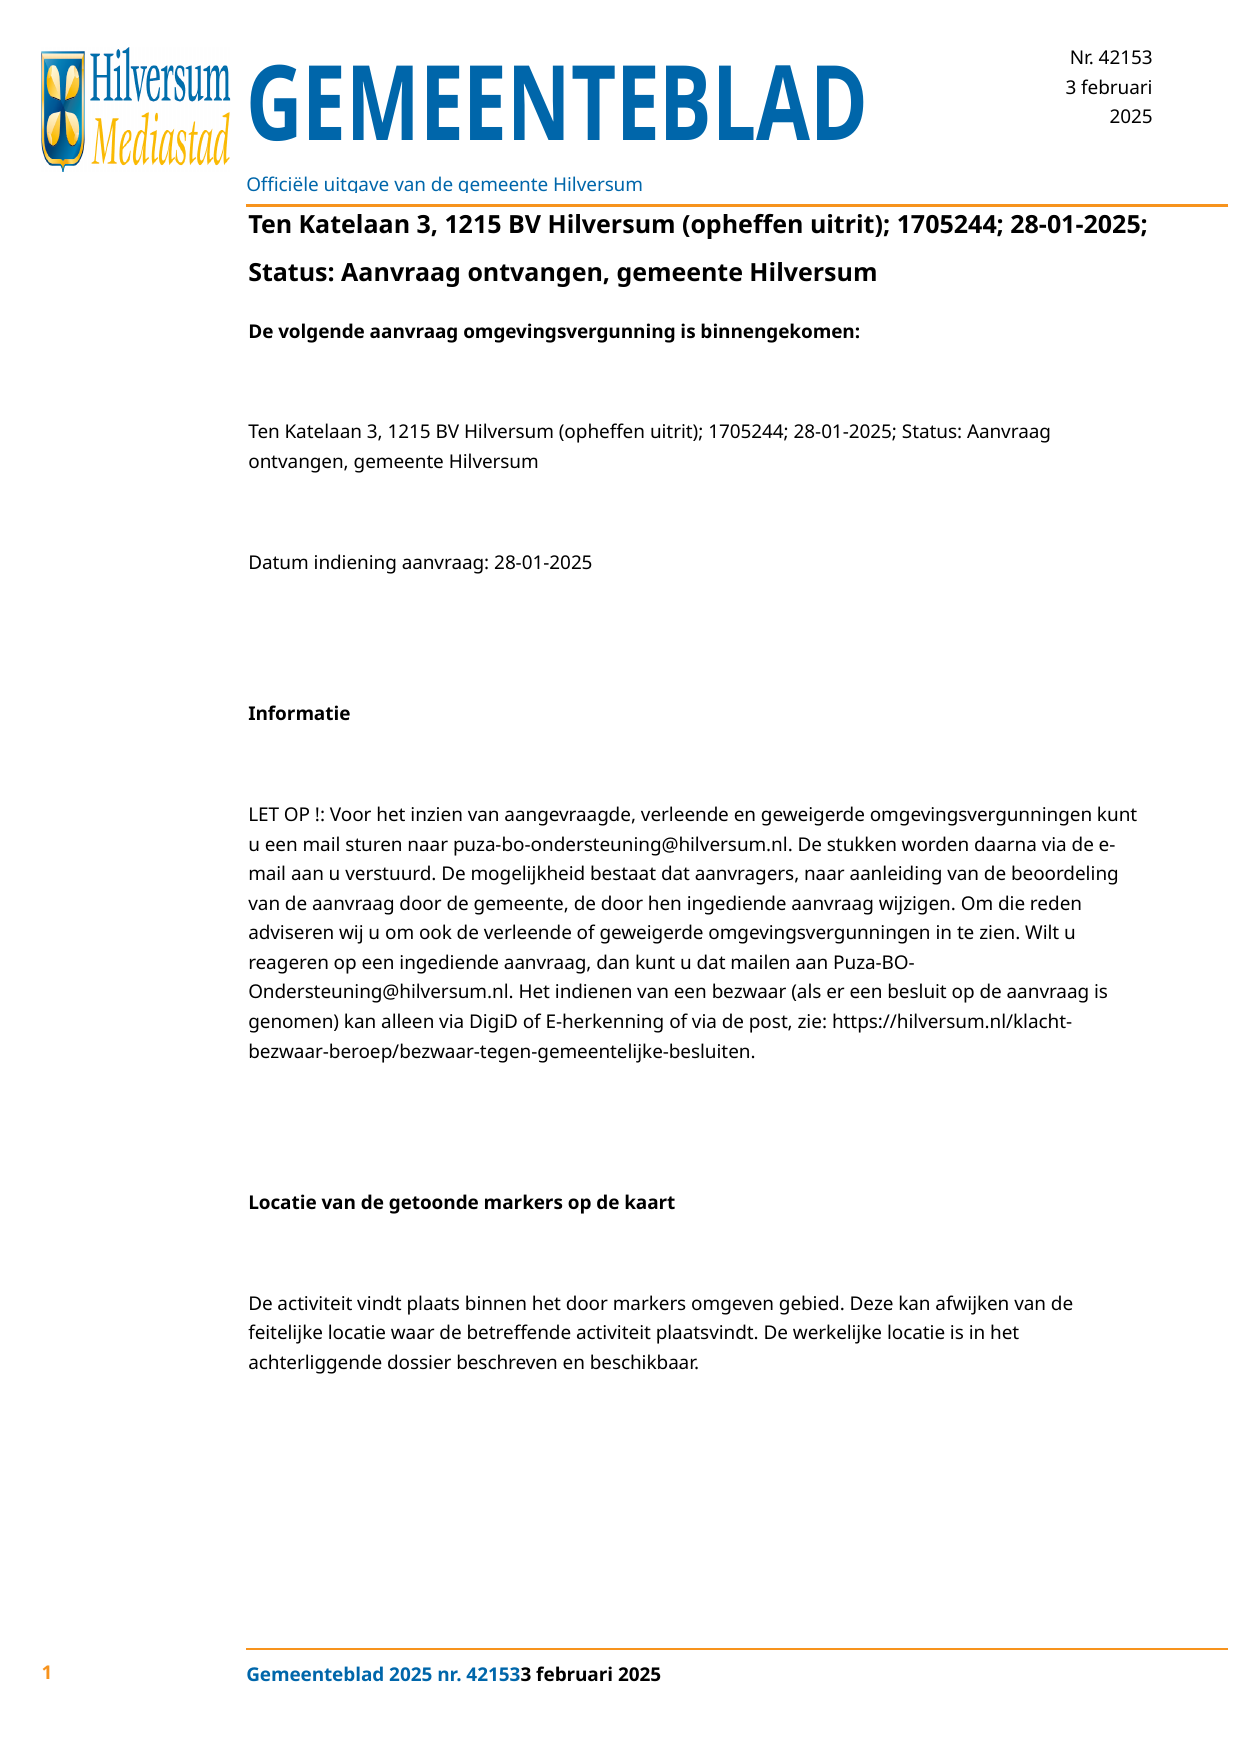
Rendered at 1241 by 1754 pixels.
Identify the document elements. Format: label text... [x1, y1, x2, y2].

text Locatie van de getoonde markers op de kaart [248, 1189, 1152, 1215]
text Ten Katelaan 3, 1215 BV Hilversum (opheffen uitrit); 1705244; 28-01-2025; Status: Aanvraag ontvangen, gemeente Hilversum [248, 419, 1152, 474]
text LET OP !: Voor het inzien van aangevraagde, verleende en geweigerde omgevingsvergunningen kunt u een mail sturen naar puza-bo-ondersteuning@hilversum.nl. De stukken worden daarna via de e-mail aan u verstuurd. De mogelijkheid bestaat dat aanvragers, naar aanleiding van de beoordeling van de aanvraag door de gemeente, de door hen ingediende aanvraag wijzigen. Om die reden adviseren wij u om ook de verleende of geweigerde omgevingsvergunningen in te zien. Wilt u reageren op een ingediende aanvraag, dan kunt u dat mailen aan Puza-BO-Ondersteuning@hilversum.nl. Het indienen van een bezwaar (als er een besluit op de aanvraag is genomen) kan alleen via DigiD of E-herkenning of via de post, zie: https://hilversum.nl/klacht-bezwaar-beroep/bezwaar-tegen-gemeentelijke-besluiten. [248, 801, 1152, 1064]
text De volgende aanvraag omgevingsvergunning is binnengekomen: [248, 318, 1152, 344]
text Datum indiening aanvraag: 28-01-2025 [248, 549, 1152, 575]
text Informatie [248, 700, 1152, 726]
picture [41, 47, 231, 172]
text De activiteit vindt plaats binnen het door markers omgeven gebied. Deze kan afwijken van de feitelijke locatie waar de betreffende activiteit plaatsvindt. De werkelijke locatie is in het achterliggende dossier beschreven en beschikbaar. [248, 1290, 1152, 1375]
text Ten Katelaan 3, 1215 BV Hilversum (opheffen uitrit); 1705244; 28-01-2025; Status: Aanvraag ontvangen, gemeente Hilversum [248, 207, 1152, 288]
